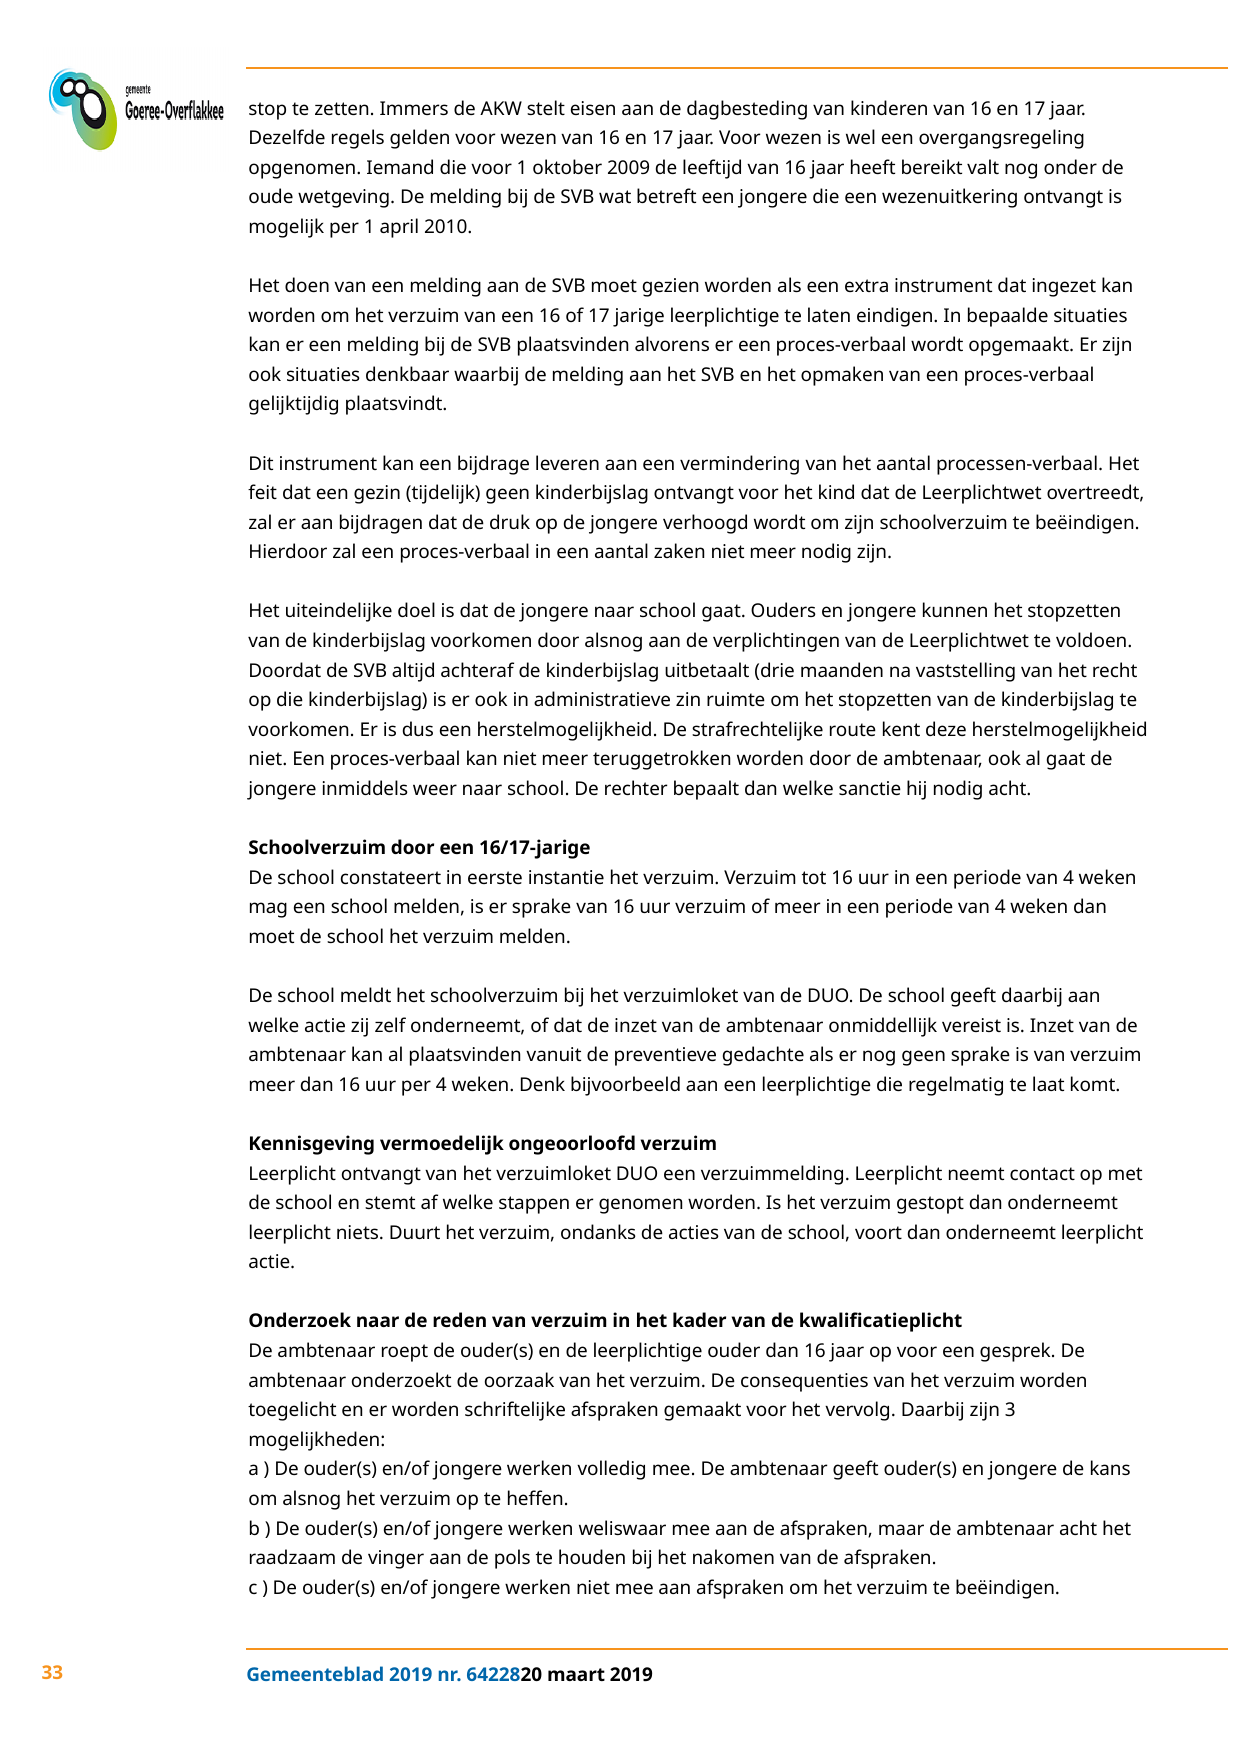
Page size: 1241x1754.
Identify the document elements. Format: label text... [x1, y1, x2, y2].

text b ) De ouder(s) en/of jongere werken weliswaar mee aan de afspraken, maar de ambtenaar acht het raadzaam de vinger aan de pols te houden bij het nakomen van de afspraken. [248, 1515, 1152, 1570]
text De school meldt het schoolverzuim bij het verzuimloket van de DUO. De school geeft daarbij aan welke actie zij zelf onderneemt, of dat de inzet van de ambtenaar onmiddellijk vereist is. Inzet van de ambtenaar kan al plaatsvinden vanuit de preventieve gedachte als er nog geen sprake is van verzuim meer dan 16 uur per 4 weken. Denk bijvoorbeeld aan een leerplichtige die regelmatig te laat komt. [248, 982, 1152, 1097]
text Het doen van een melding aan de SVB moet gezien worden als een extra instrument dat ingezet kan worden om het verzuim van een 16 of 17 jarige leerplichtige te laten eindigen. In bepaalde situaties kan er een melding bij de SVB plaatsvinden alvorens er een proces-verbaal wordt opgemaakt. Er zijn ook situaties denkbaar waarbij de melding aan het SVB en het opmaken van een proces-verbaal gelijktijdig plaatsvindt. [248, 272, 1152, 416]
text a ) De ouder(s) en/of jongere werken volledig mee. De ambtenaar geeft ouder(s) en jongere de kans om alsnog het verzuim op te heffen. [248, 1456, 1152, 1511]
text De school constateert in eerste instantie het verzuim. Verzuim tot 16 uur in een periode van 4 weken mag een school melden, is er sprake van 16 uur verzuim of meer in een periode van 4 weken dan moet de school het verzuim melden. [248, 864, 1152, 949]
text Schoolverzuim door een 16/17-jarige [248, 834, 1152, 860]
text Het uiteindelijke doel is dat de jongere naar school gaat. Ouders en jongere kunnen het stopzetten van de kinderbijslag voorkomen door alsnog aan de verplichtingen van de Leerplichtwet te voldoen. Doordat de SVB altijd achteraf de kinderbijslag uitbetaalt (drie maanden na vaststelling van het recht op die kinderbijslag) is er ook in administratieve zin ruimte om het stopzetten van de kinderbijslag te voorkomen. Er is dus een herstelmogelijkheid. De strafrechtelijke route kent deze herstelmogelijkheid niet. Een proces-verbaal kan niet meer teruggetrokken worden door de ambtenaar, ook al gaat de jongere inmiddels weer naar school. De rechter bepaalt dan welke sanctie hij nodig acht. [248, 598, 1152, 801]
text Kennisgeving vermoedelijk ongeoorloofd verzuim [248, 1130, 1152, 1156]
text c ) De ouder(s) en/of jongere werken niet mee aan afspraken om het verzuim te beëindigen. [248, 1574, 1152, 1600]
text De ambtenaar roept de ouder(s) en de leerplichtige ouder dan 16 jaar op voor een gesprek. De ambtenaar onderzoekt de oorzaak van het verzuim. De consequenties van het verzuim worden toegelicht en er worden schriftelijke afspraken gemaakt voor het vervolg. Daarbij zijn 3 mogelijkheden: [248, 1337, 1152, 1452]
text stop te zetten. Immers de AKW stelt eisen aan de dagbesteding van kinderen van 16 en 17 jaar. Dezelfde regels gelden voor wezen van 16 en 17 jaar. Voor wezen is wel een overgangsregeling opgenomen. Iemand die voor 1 oktober 2009 de leeftijd van 16 jaar heeft bereikt valt nog onder de oude wetgeving. De melding bij de SVB wat betreft een jongere die een wezenuitkering ontvangt is mogelijk per 1 april 2010. [248, 95, 1152, 239]
picture [41, 47, 231, 172]
text Leerplicht ontvangt van het verzuimloket DUO een verzuimmelding. Leerplicht neemt contact op met de school en stemt af welke stappen er genomen worden. Is het verzuim gestopt dan onderneemt leerplicht niets. Duurt het verzuim, ondanks de acties van de school, voort dan onderneemt leerplicht actie. [248, 1160, 1152, 1274]
text Dit instrument kan een bijdrage leveren aan een vermindering van het aantal processen-verbaal. Het feit dat een gezin (tijdelijk) geen kinderbijslag ontvangt voor het kind dat de Leerplichtwet overtreedt, zal er aan bijdragen dat de druk op de jongere verhoogd wordt om zijn schoolverzuim te beëindigen. Hierdoor zal een proces-verbaal in een aantal zaken niet meer nodig zijn. [248, 450, 1152, 564]
text Onderzoek naar de reden van verzuim in het kader van de kwalificatieplicht [248, 1308, 1152, 1333]
